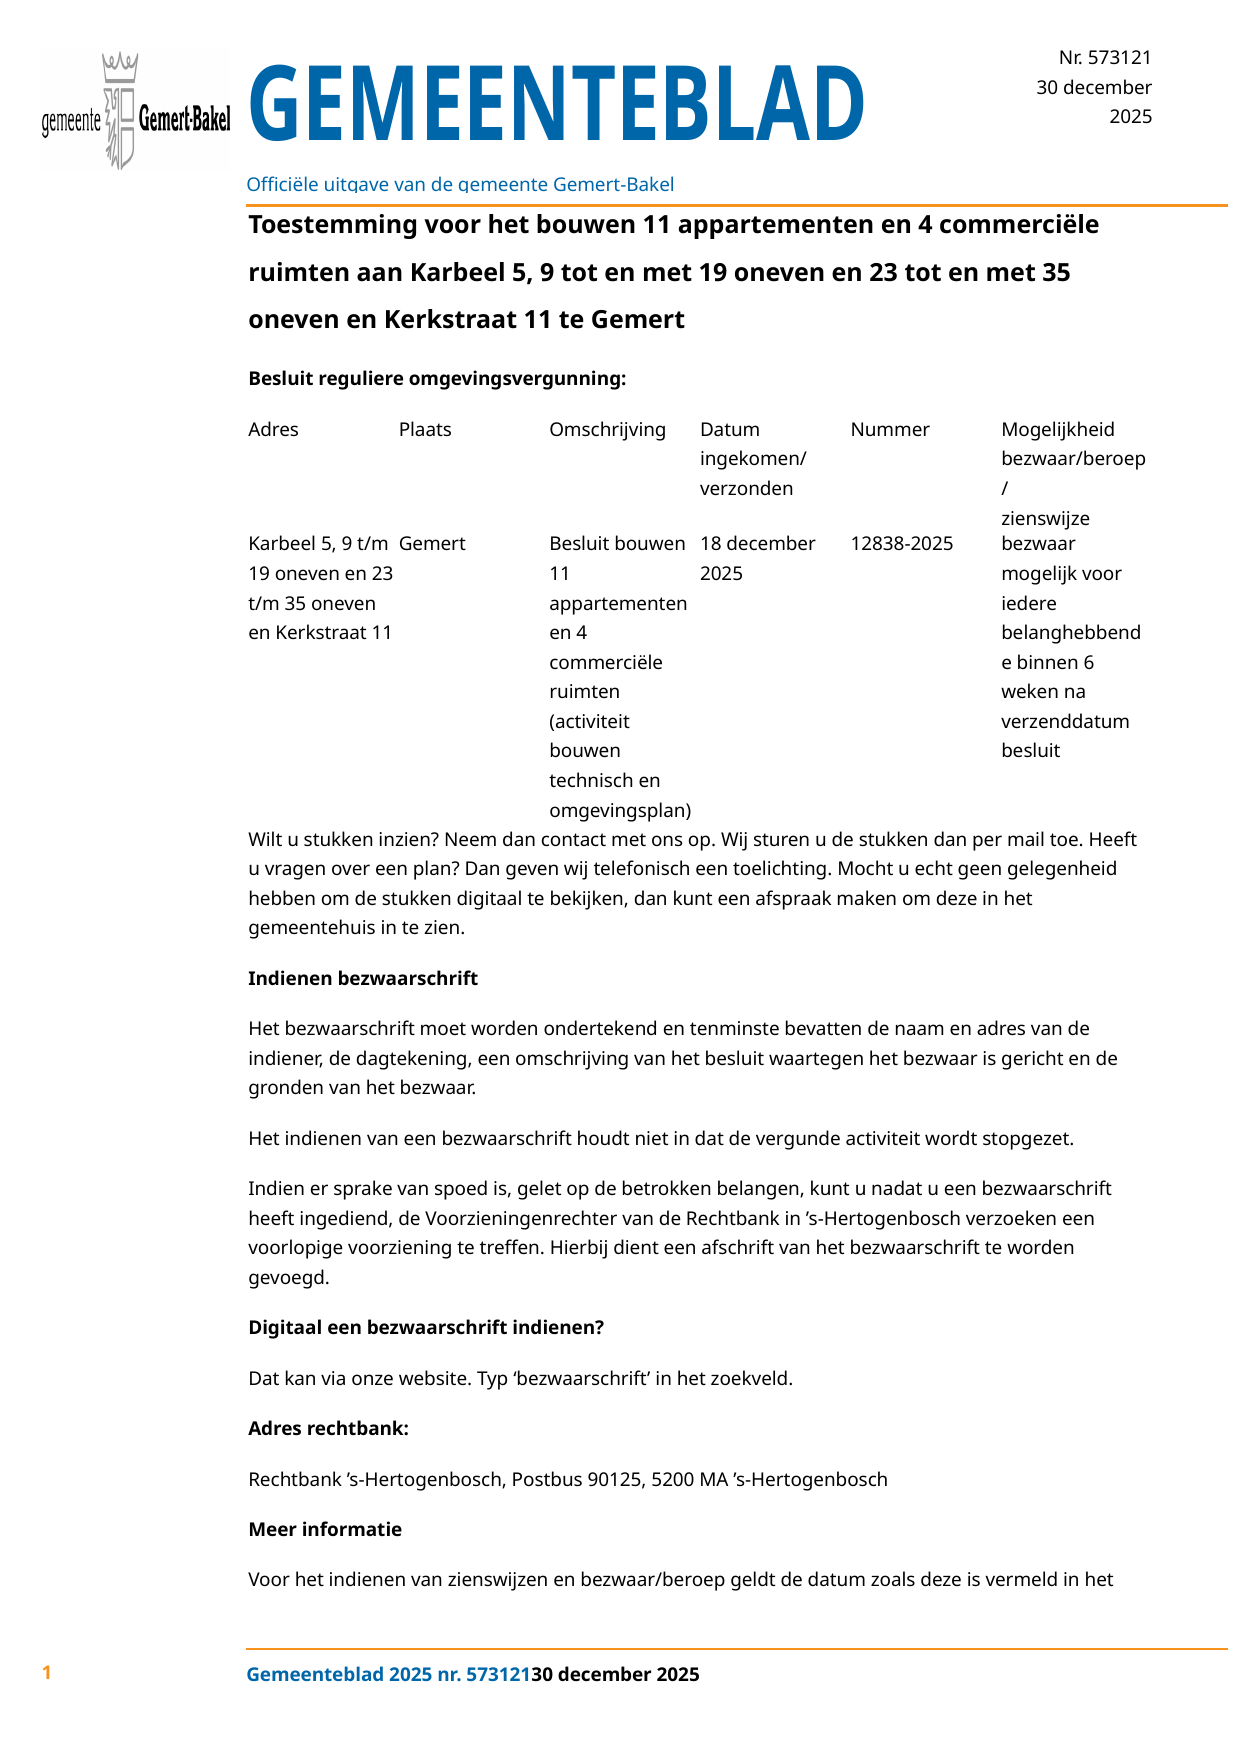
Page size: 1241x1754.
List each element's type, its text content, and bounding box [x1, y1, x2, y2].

text Rechtbank ’s-Hertogenbosch, Postbus 90125, 5200 MA ’s-Hertogenbosch [248, 1466, 1152, 1491]
table_cell Gemert [399, 531, 549, 822]
table_cell Besluit bouwen 11 appartementen en 4 commerciële ruimten (activiteit bouwen technisch en omgevingsplan) [549, 531, 700, 822]
table_header Omschrijving [549, 416, 700, 531]
text Het bezwaarschrift moet worden ondertekend en tenminste bevatten de naam en adres van de indiener, de dagtekening, een omschrijving van het besluit waartegen het bezwaar is gericht en de gronden van het bezwaar. [248, 1015, 1152, 1100]
table_cell bezwaar mogelijk voor iedere belanghebbende binnen 6 weken na verzenddatum besluit [1001, 531, 1152, 822]
table_header Plaats [399, 416, 549, 531]
table_cell Karbeel 5, 9 t/m 19 oneven en 23 t/m 35 oneven en Kerkstraat 11 [248, 531, 398, 822]
table_cell 12838-2025 [850, 531, 1001, 822]
text Besluit reguliere omgevingsvergunning: [248, 366, 1152, 391]
table_header Nummer [850, 416, 1001, 531]
text Toestemming voor het bouwen 11 appartementen en 4 commerciële ruimten aan Karbeel 5, 9 tot en met 19 oneven en 23 tot en met 35 oneven en Kerkstraat 11 te Gemert [248, 207, 1152, 336]
table_header Datum ingekomen/ verzonden [700, 416, 850, 531]
text Dat kan via onze website. Typ ‘bezwaarschrift’ in het zoekveld. [248, 1365, 1152, 1391]
text Voor het indienen van zienswijzen en bezwaar/beroep geldt de datum zoals deze is vermeld in het [248, 1567, 1152, 1592]
table_cell 18 december 2025 [700, 531, 850, 822]
table_header Adres [248, 416, 398, 531]
table_header Mogelijkheid bezwaar/beroep/ zienswijze [1001, 416, 1152, 531]
picture [41, 47, 231, 172]
text Indien er sprake van spoed is, gelet op de betrokken belangen, kunt u nadat u een bezwaarschrift heeft ingediend, de Voorzieningenrechter van de Rechtbank in ’s-Hertogenbosch verzoeken een voorlopige voorziening te treffen. Hierbij dient een afschrift van het bezwaarschrift te worden gevoegd. [248, 1175, 1152, 1290]
text Het indienen van een bezwaarschrift houdt niet in dat de vergunde activiteit wordt stopgezet. [248, 1125, 1152, 1151]
text Wilt u stukken inzien? Neem dan contact met ons op. Wij sturen u de stukken dan per mail toe. Heeft u vragen over een plan? Dan geven wij telefonisch een toelichting. Mocht u echt geen gelegenheid hebben om de stukken digitaal te bekijken, dan kunt een afspraak maken om deze in het gemeentehuis in te zien. [248, 826, 1152, 940]
text Indienen bezwaarschrift [248, 965, 1152, 991]
text Meer informatie [248, 1516, 1152, 1542]
text Adres rechtbank: [248, 1415, 1152, 1441]
text Digitaal een bezwaarschrift indienen? [248, 1314, 1152, 1340]
